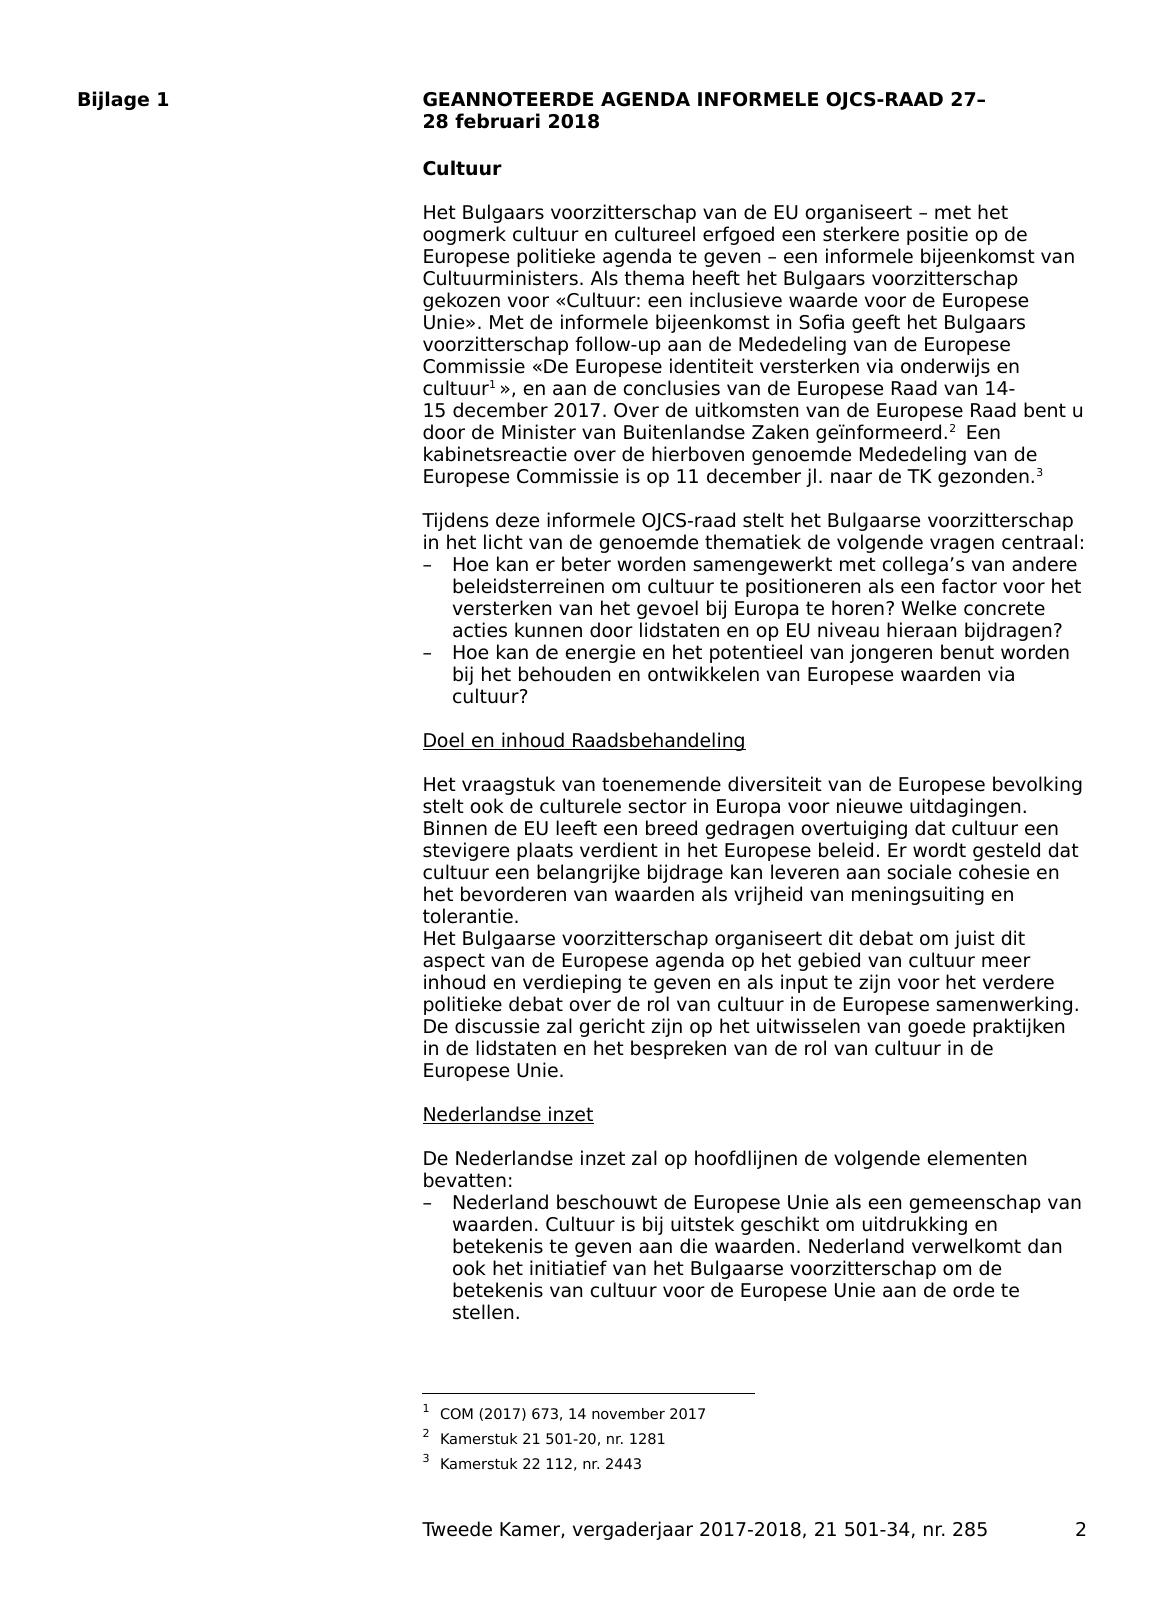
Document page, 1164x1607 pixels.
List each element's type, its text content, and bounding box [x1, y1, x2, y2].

text – Nederland beschouwt de Europese Unie als een gemeenschap van waarden. Cultuur is bij uitstek geschikt om uitdrukking en betekenis te geven aan die waarden. Nederland verwelkomt dan ook het initiatief van het Bulgaarse voorzitterschap om de betekenis van cultuur voor de Europese Unie aan de orde te stellen. [422, 1192, 1087, 1324]
text Het Bulgaars voorzitterschap van de EU organiseert – met het oogmerk cultuur en cultureel erfgoed een sterkere positie op de Europese politieke agenda te geven – een informele bijeenkomst van Cultuurministers. Als thema heeft het Bulgaars voorzitterschap gekozen voor «Cultuur: een inclusieve waarde voor de Europese Unie». Met de informele bijeenkomst in Sofia geeft het Bulgaars voorzitterschap follow-up aan de Mededeling van de Europese Commissie «De Europese identiteit versterken via onderwijs en cultuur», en aan de conclusies van de Europese Raad van 14-15 december 2017. Over de uitkomsten van de Europese Raad bent u door de Minister van Buitenlandse Zaken geïnformeerd. Een kabinetsreactie over de hierboven genoemde Mededeling van de Europese Commissie is op 11 december jl. naar de TK gezonden. [422, 202, 1087, 488]
text Het vraagstuk van toenemende diversiteit van de Europese bevolking stelt ook de culturele sector in Europa voor nieuwe uitdagingen. Binnen de EU leeft een breed gedragen overtuiging dat cultuur een stevigere plaats verdient in het Europese beleid. Er wordt gesteld dat cultuur een belangrijke bijdrage kan leveren aan sociale cohesie en het bevorderen van waarden als vrijheid van meningsuiting en tolerantie. [422, 774, 1087, 928]
text Kamerstuk 22 112, nr. 2443 [422, 1452, 1087, 1474]
text Kamerstuk 21 501-20, nr. 1281 [422, 1427, 1087, 1449]
subtitle Nederlandse inzet [422, 1104, 1087, 1126]
text Tijdens deze informele OJCS-raad stelt het Bulgaarse voorzitterschap in het licht van de genoemde thematiek de volgende vragen centraal: [422, 510, 1087, 554]
subtitle Doel en inhoud Raadsbehandeling [422, 730, 1087, 752]
text – Hoe kan er beter worden samengewerkt met collega’s van andere beleidsterreinen om cultuur te positioneren als een factor voor het versterken van het gevoel bij Europa te horen? Welke concrete acties kunnen door lidstaten en op EU niveau hieraan bijdragen? [422, 554, 1087, 642]
text Het Bulgaarse voorzitterschap organiseert dit debat om juist dit aspect van de Europese agenda op het gebied van cultuur meer inhoud en verdieping te geven en als input te zijn voor het verdere politieke debat over de rol van cultuur in de Europese samenwerking. De discussie zal gericht zijn op het uitwisselen van goede praktijken in de lidstaten en het bespreken van de rol van cultuur in de Europese Unie. [422, 928, 1087, 1082]
subtitle Cultuur [422, 158, 1087, 180]
text De Nederlandse inzet zal op hoofdlijnen de volgende elementen bevatten: [422, 1148, 1087, 1192]
subtitle Bijlage 1 GEANNOTEERDE AGENDA INFORMELE OJCS-RAAD 27–28 februari 2018 [77, 89, 1087, 133]
text COM (2017) 673, 14 november 2017 [422, 1402, 1087, 1424]
text – Hoe kan de energie en het potentieel van jongeren benut worden bij het behouden en ontwikkelen van Europese waarden via cultuur? [422, 642, 1087, 708]
